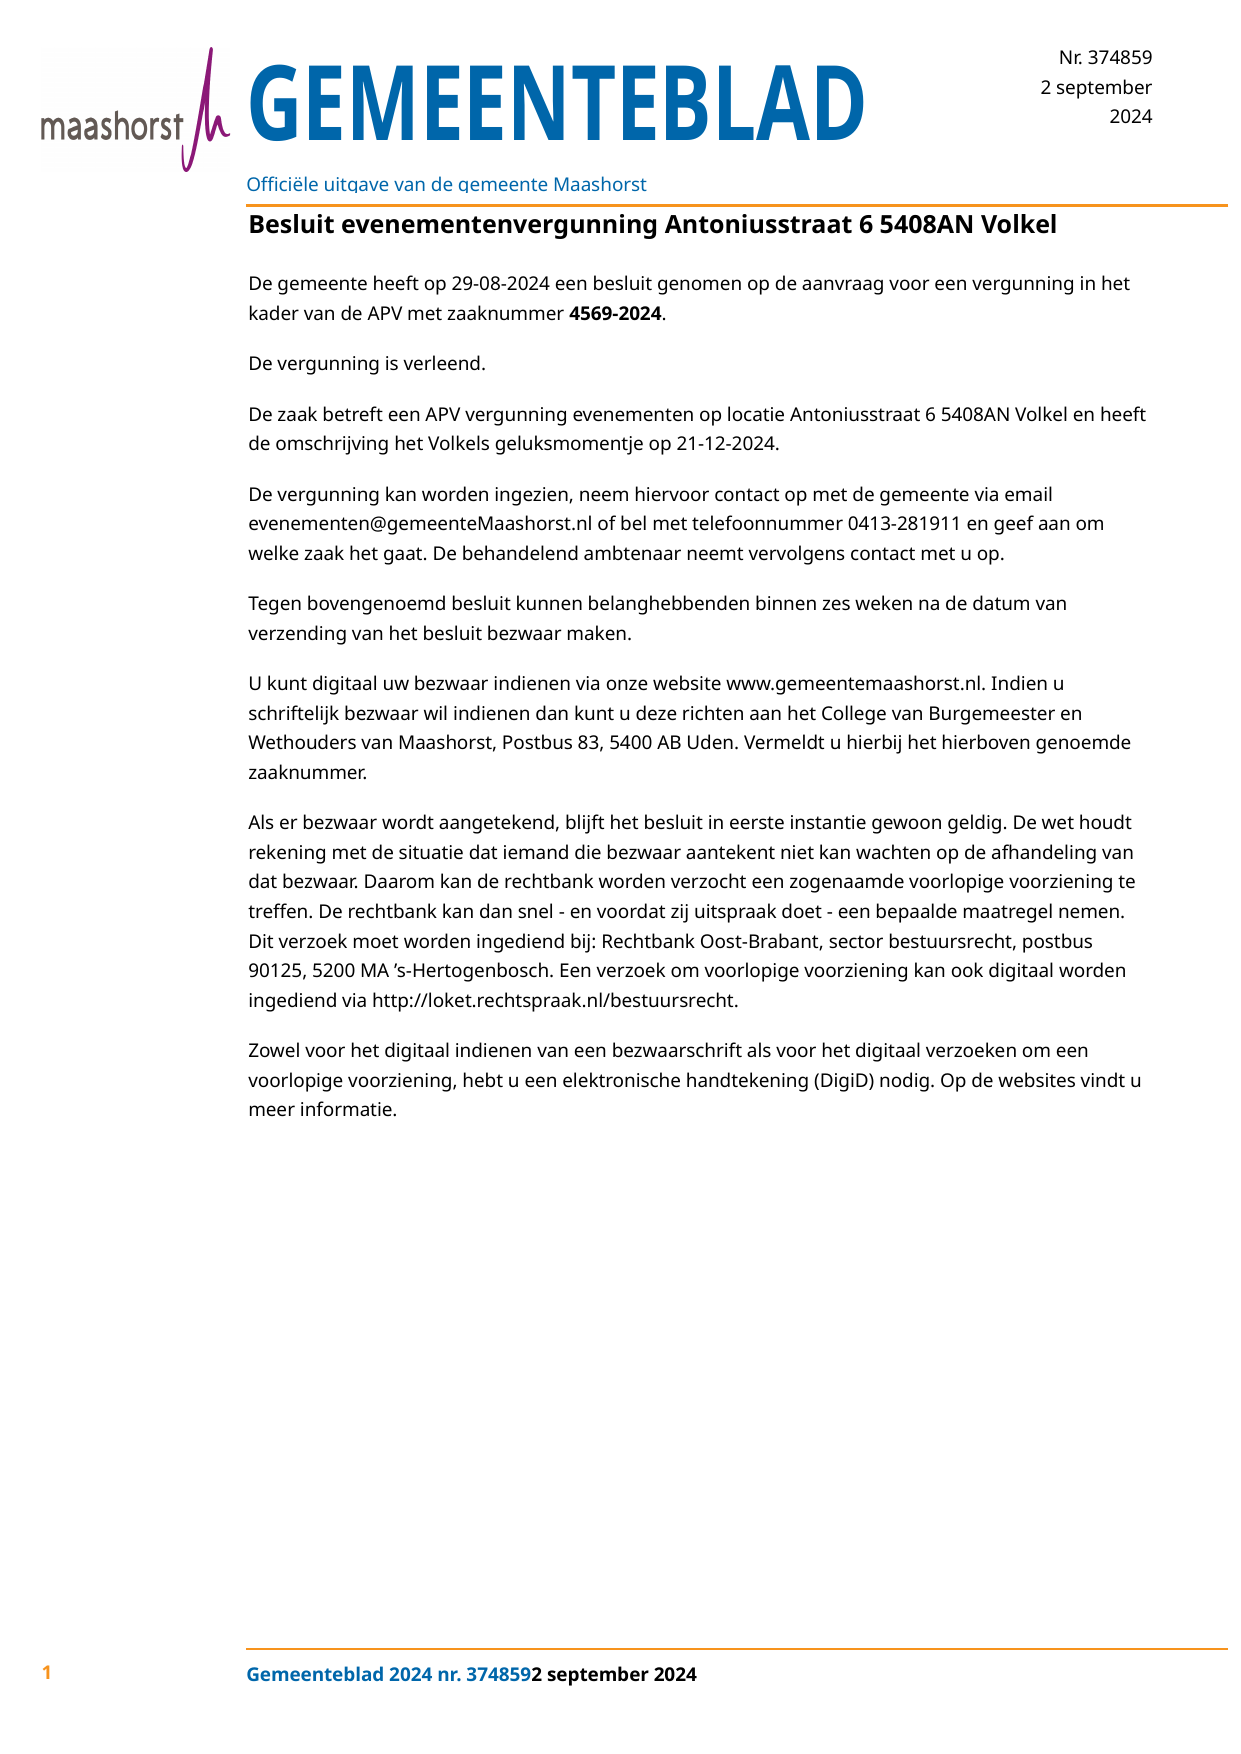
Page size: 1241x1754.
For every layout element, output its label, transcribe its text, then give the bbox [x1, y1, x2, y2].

text De zaak betreft een APV vergunning evenementen op locatie Antoniusstraat 6 5408AN Volkel en heeft de omschrijving het Volkels geluksmomentje op 21-12-2024. [248, 401, 1152, 456]
text De vergunning is verleend. [248, 350, 1152, 376]
picture [41, 47, 231, 172]
text Tegen bovengenoemd besluit kunnen belanghebbenden binnen zes weken na de datum van verzending van het besluit bezwaar maken. [248, 590, 1152, 646]
text Besluit evenementenvergunning Antoniusstraat 6 5408AN Volkel [248, 207, 1152, 241]
text U kunt digitaal uw bezwaar indienen via onze website www.gemeentemaashorst.nl. Indien u schriftelijk bezwaar wil indienen dan kunt u deze richten aan het College van Burgemeester en Wethouders van Maashorst, Postbus 83, 5400 AB Uden. Vermeldt u hierbij het hierboven genoemde zaaknummer. [248, 670, 1152, 785]
text Zowel voor het digitaal indienen van een bezwaarschrift als voor het digitaal verzoeken om een voorlopige voorziening, hebt u een elektronische handtekening (DigiD) nodig. Op de websites vindt u meer informatie. [248, 1037, 1152, 1122]
text De vergunning kan worden ingezien, neem hiervoor contact op met de gemeente via email evenementen@gemeenteMaashorst.nl of bel met telefoonnummer 0413-281911 en geef aan om welke zaak het gaat. De behandelend ambtenaar neemt vervolgens contact met u op. [248, 481, 1152, 566]
text De gemeente heeft op 29-08-2024 een besluit genomen op de aanvraag voor een vergunning in het kader van de APV met zaaknummer 4569-2024. [248, 270, 1152, 326]
text Als er bezwaar wordt aangetekend, blijft het besluit in eerste instantie gewoon geldig. De wet houdt rekening met de situatie dat iemand die bezwaar aantekent niet kan wachten op de afhandeling van dat bezwaar. Daarom kan de rechtbank worden verzocht een zogenaamde voorlopige voorziening te treffen. De rechtbank kan dan snel - en voordat zij uitspraak doet - een bepaalde maatregel nemen. Dit verzoek moet worden ingediend bij: Rechtbank Oost-Brabant, sector bestuursrecht, postbus 90125, 5200 MA ’s-Hertogenbosch. Een verzoek om voorlopige voorziening kan ook digitaal worden ingediend via http://loket.rechtspraak.nl/bestuursrecht. [248, 809, 1152, 1013]
